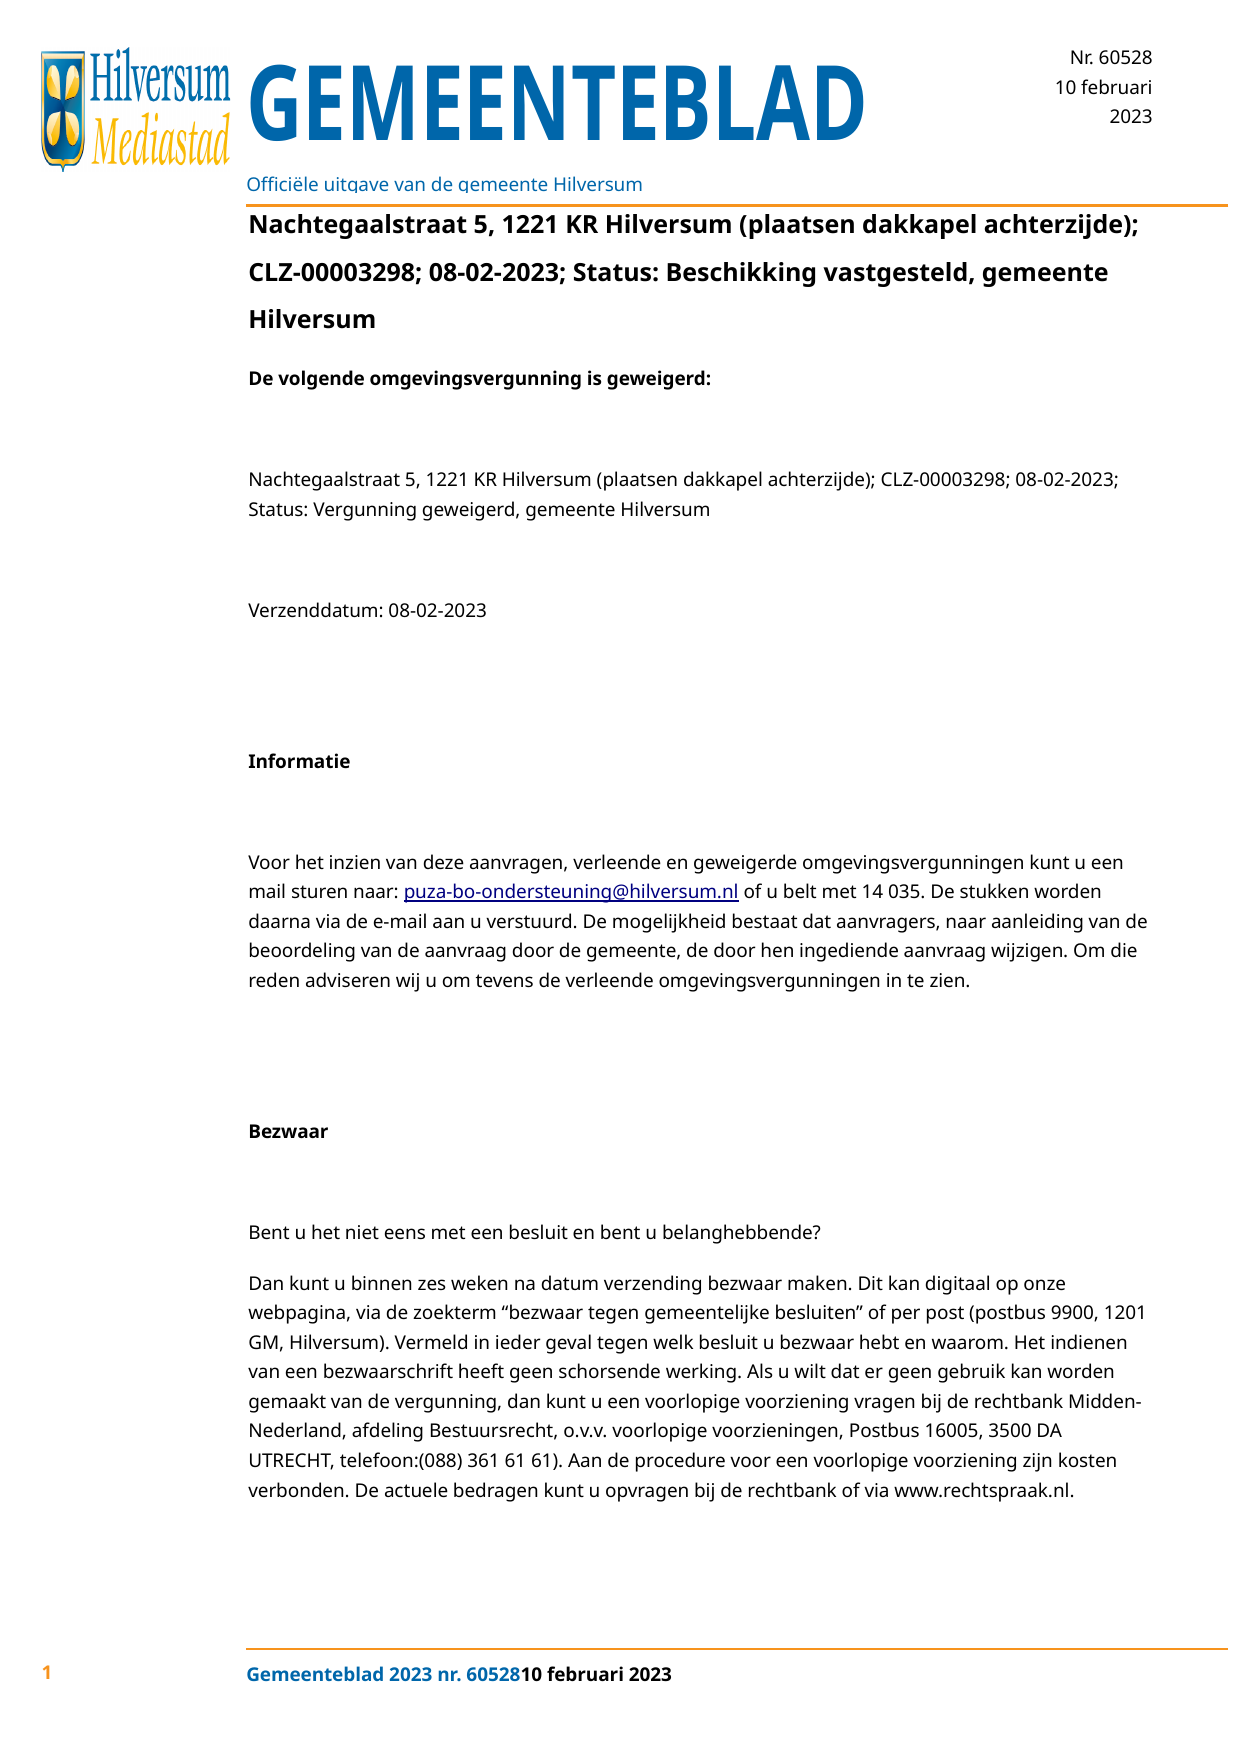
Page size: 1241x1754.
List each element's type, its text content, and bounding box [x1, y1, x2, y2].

picture [41, 47, 231, 172]
text Informatie [248, 748, 1152, 774]
text Verzenddatum: 08-02-2023 [248, 597, 1152, 622]
text Nachtegaalstraat 5, 1221 KR Hilversum (plaatsen dakkapel achterzijde); CLZ-00003298; 08-02-2023; Status: Beschikking vastgesteld, gemeente Hilversum [248, 207, 1152, 336]
text Bezwaar [248, 1118, 1152, 1144]
text Bent u het niet eens met een besluit en bent u belanghebbende? [248, 1219, 1152, 1245]
text Nachtegaalstraat 5, 1221 KR Hilversum (plaatsen dakkapel achterzijde); CLZ-00003298; 08-02-2023; Status: Vergunning geweigerd, gemeente Hilversum [248, 466, 1152, 522]
text Voor het inzien van deze aanvragen, verleende en geweigerde omgevingsvergunningen kunt u een mail sturen naar: puza-bo-ondersteuning@hilversum.nl of u belt met 14 035. De stukken worden daarna via de e-mail aan u verstuurd. De mogelijkheid bestaat dat aanvragers, naar aanleiding van de beoordeling van de aanvraag door de gemeente, de door hen ingediende aanvraag wijzigen. Om die reden adviseren wij u om tevens de verleende omgevingsvergunningen in te zien. [248, 849, 1152, 993]
text De volgende omgevingsvergunning is geweigerd: [248, 366, 1152, 391]
text Dan kunt u binnen zes weken na datum verzending bezwaar maken. Dit kan digitaal op onze webpagina, via de zoekterm “bezwaar tegen gemeentelijke besluiten” of per post (postbus 9900, 1201 GM, Hilversum). Vermeld in ieder geval tegen welk besluit u bezwaar hebt en waarom. Het indienen van een bezwaarschrift heeft geen schorsende werking. Als u wilt dat er geen gebruik kan worden gemaakt van de vergunning, dan kunt u een voorlopige voorziening vragen bij de rechtbank Midden-Nederland, afdeling Bestuursrecht, o.v.v. voorlopige voorzieningen, Postbus 16005, 3500 DA UTRECHT, telefoon:(088) 361 61 61). Aan de procedure voor een voorlopige voorziening zijn kosten verbonden. De actuele bedragen kunt u opvragen bij de rechtbank of via www.rechtspraak.nl. [248, 1270, 1152, 1502]
